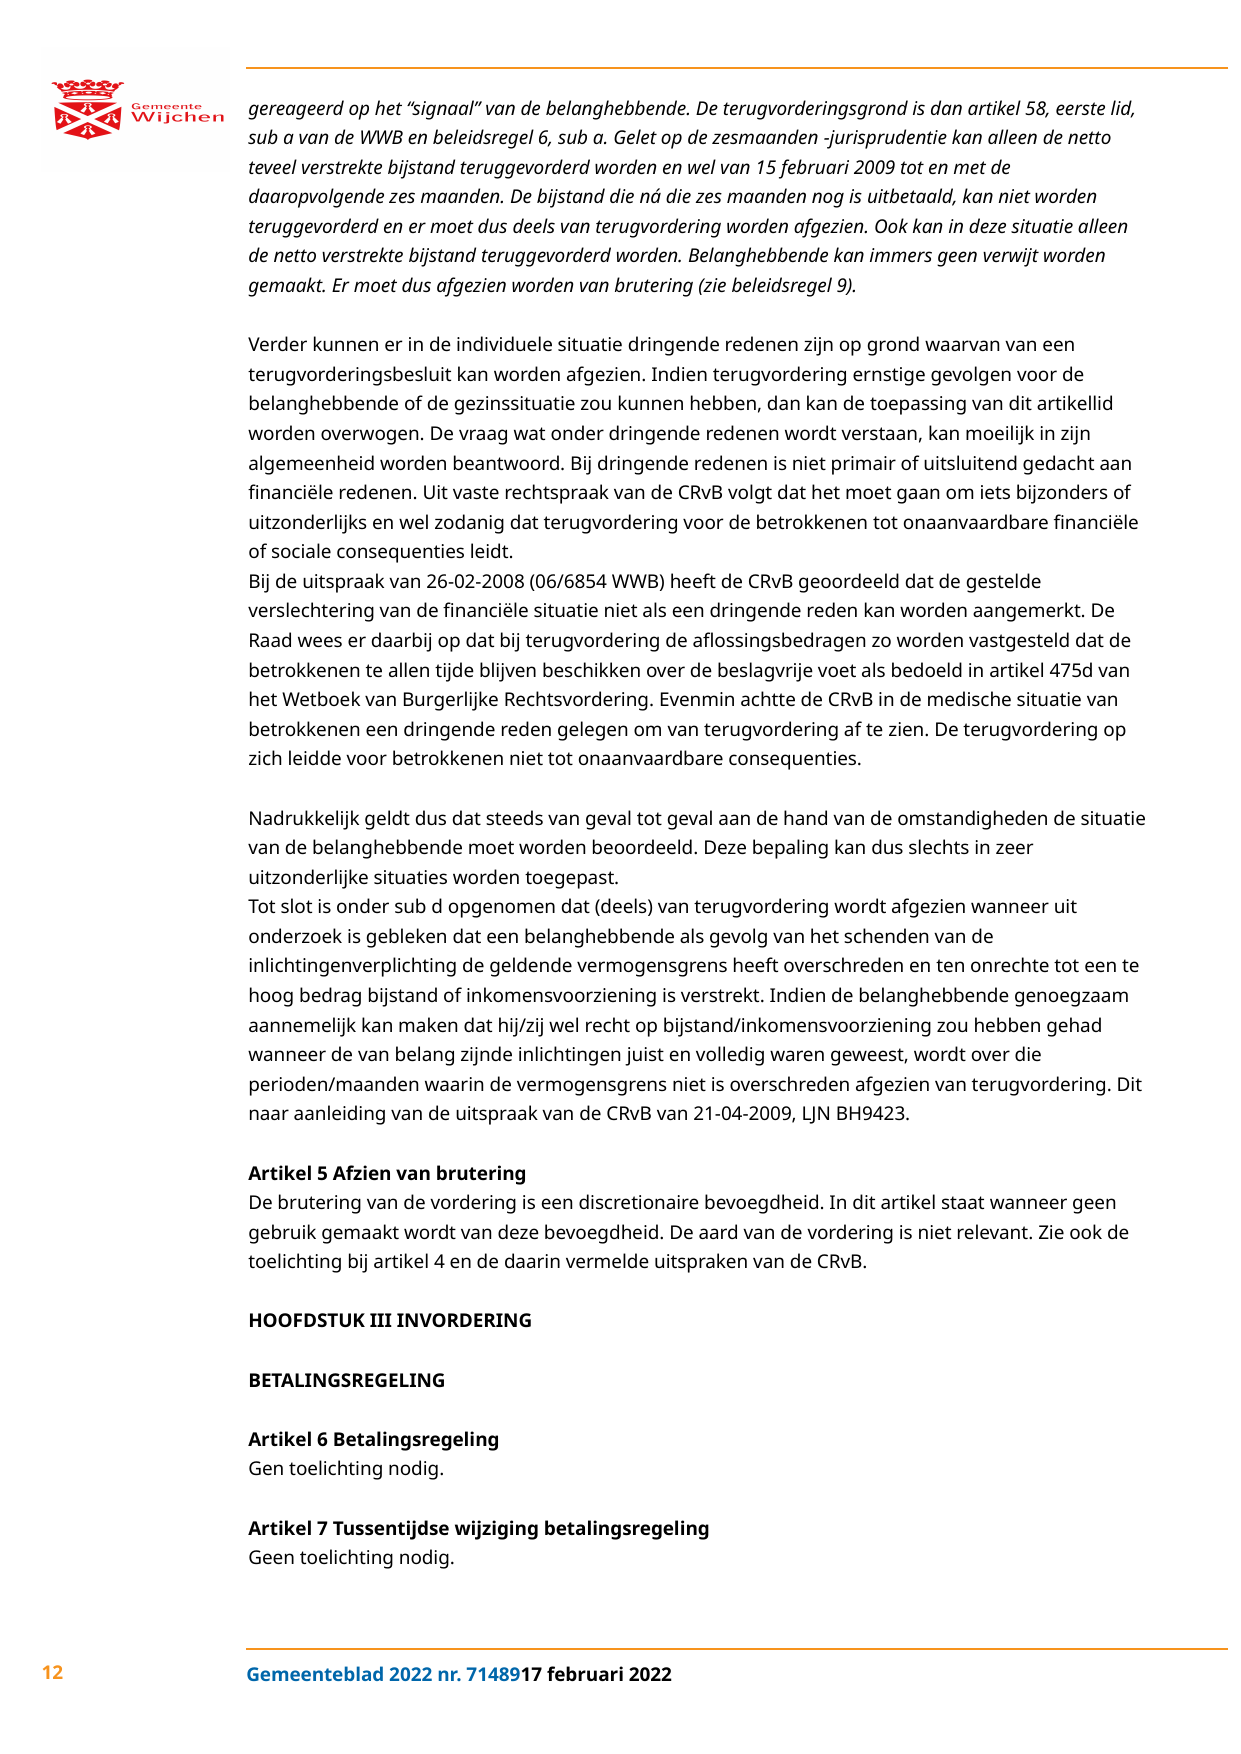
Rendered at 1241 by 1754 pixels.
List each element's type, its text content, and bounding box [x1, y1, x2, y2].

text Artikel 5 Afzien van brutering [248, 1160, 1152, 1186]
text Artikel 7 Tussentijdse wijziging betalingsregeling [248, 1515, 1152, 1541]
text Artikel 6 Betalingsregeling [248, 1426, 1152, 1452]
text Nadrukkelijk geldt dus dat steeds van geval tot geval aan de hand van de omstandigheden de situatie van de belanghebbende moet worden beoordeeld. Deze bepaling kan dus slechts in zeer uitzonderlijke situaties worden toegepast. [248, 805, 1152, 890]
text BETALINGSREGELING [248, 1367, 1152, 1393]
text Bij de uitspraak van 26-02-2008 (06/6854 WWB) heeft de CRvB geoordeeld dat de gestelde verslechtering van de financiële situatie niet als een dringende reden kan worden aangemerkt. De Raad wees er daarbij op dat bij terugvordering de aflossingsbedragen zo worden vastgesteld dat de betrokkenen te allen tijde blijven beschikken over de beslagvrije voet als bedoeld in artikel 475d van het Wetboek van Burgerlijke Rechtsvordering. Evenmin achtte de CRvB in de medische situatie van betrokkenen een dringende reden gelegen om van terugvordering af te zien. De terugvordering op zich leidde voor betrokkenen niet tot onaanvaardbare consequenties. [248, 568, 1152, 771]
text Gen toelichting nodig. [248, 1456, 1152, 1481]
text Geen toelichting nodig. [248, 1544, 1152, 1570]
text Tot slot is onder sub d opgenomen dat (deels) van terugvordering wordt afgezien wanneer uit onderzoek is gebleken dat een belanghebbende als gevolg van het schenden van de inlichtingenverplichting de geldende vermogensgrens heeft overschreden en ten onrechte tot een te hoog bedrag bijstand of inkomensvoorziening is verstrekt. Indien de belanghebbende genoegzaam aannemelijk kan maken dat hij/zij wel recht op bijstand/inkomensvoorziening zou hebben gehad wanneer de van belang zijnde inlichtingen juist en volledig waren geweest, wordt over die perioden/maanden waarin de vermogensgrens niet is overschreden afgezien van terugvordering. Dit naar aanleiding van de uitspraak van de CRvB van 21-04-2009, LJN BH9423. [248, 893, 1152, 1126]
picture [41, 47, 231, 172]
text Verder kunnen er in de individuele situatie dringende redenen zijn op grond waarvan van een terugvorderingsbesluit kan worden afgezien. Indien terugvordering ernstige gevolgen voor de belanghebbende of de gezinssituatie zou kunnen hebben, dan kan de toepassing van dit artikellid worden overwogen. De vraag wat onder dringende redenen wordt verstaan, kan moeilijk in zijn algemeenheid worden beantwoord. Bij dringende redenen is niet primair of uitsluitend gedacht aan financiële redenen. Uit vaste rechtspraak van de CRvB volgt dat het moet gaan om iets bijzonders of uitzonderlijks en wel zodanig dat terugvordering voor de betrokkenen tot onaanvaardbare financiële of sociale consequenties leidt. [248, 331, 1152, 564]
text gereageerd op het “signaal” van de belanghebbende. De terugvorderingsgrond is dan artikel 58, eerste lid, sub a van de WWB en beleidsregel 6, sub a. Gelet op de zesmaanden -jurisprudentie kan alleen de netto teveel verstrekte bijstand teruggevorderd worden en wel van 15 februari 2009 tot en met de daaropvolgende zes maanden. De bijstand die ná die zes maanden nog is uitbetaald, kan niet worden teruggevorderd en er moet dus deels van terugvordering worden afgezien. Ook kan in deze situatie alleen de netto verstrekte bijstand teruggevorderd worden. Belanghebbende kan immers geen verwijt worden gemaakt. Er moet dus afgezien worden van brutering (zie beleidsregel 9). [248, 95, 1152, 298]
text De brutering van de vordering is een discretionaire bevoegdheid. In dit artikel staat wanneer geen gebruik gemaakt wordt van deze bevoegdheid. De aard van de vordering is niet relevant. Zie ook de toelichting bij artikel 4 en de daarin vermelde uitspraken van de CRvB. [248, 1189, 1152, 1274]
text HOOFDSTUK III INVORDERING [248, 1308, 1152, 1333]
